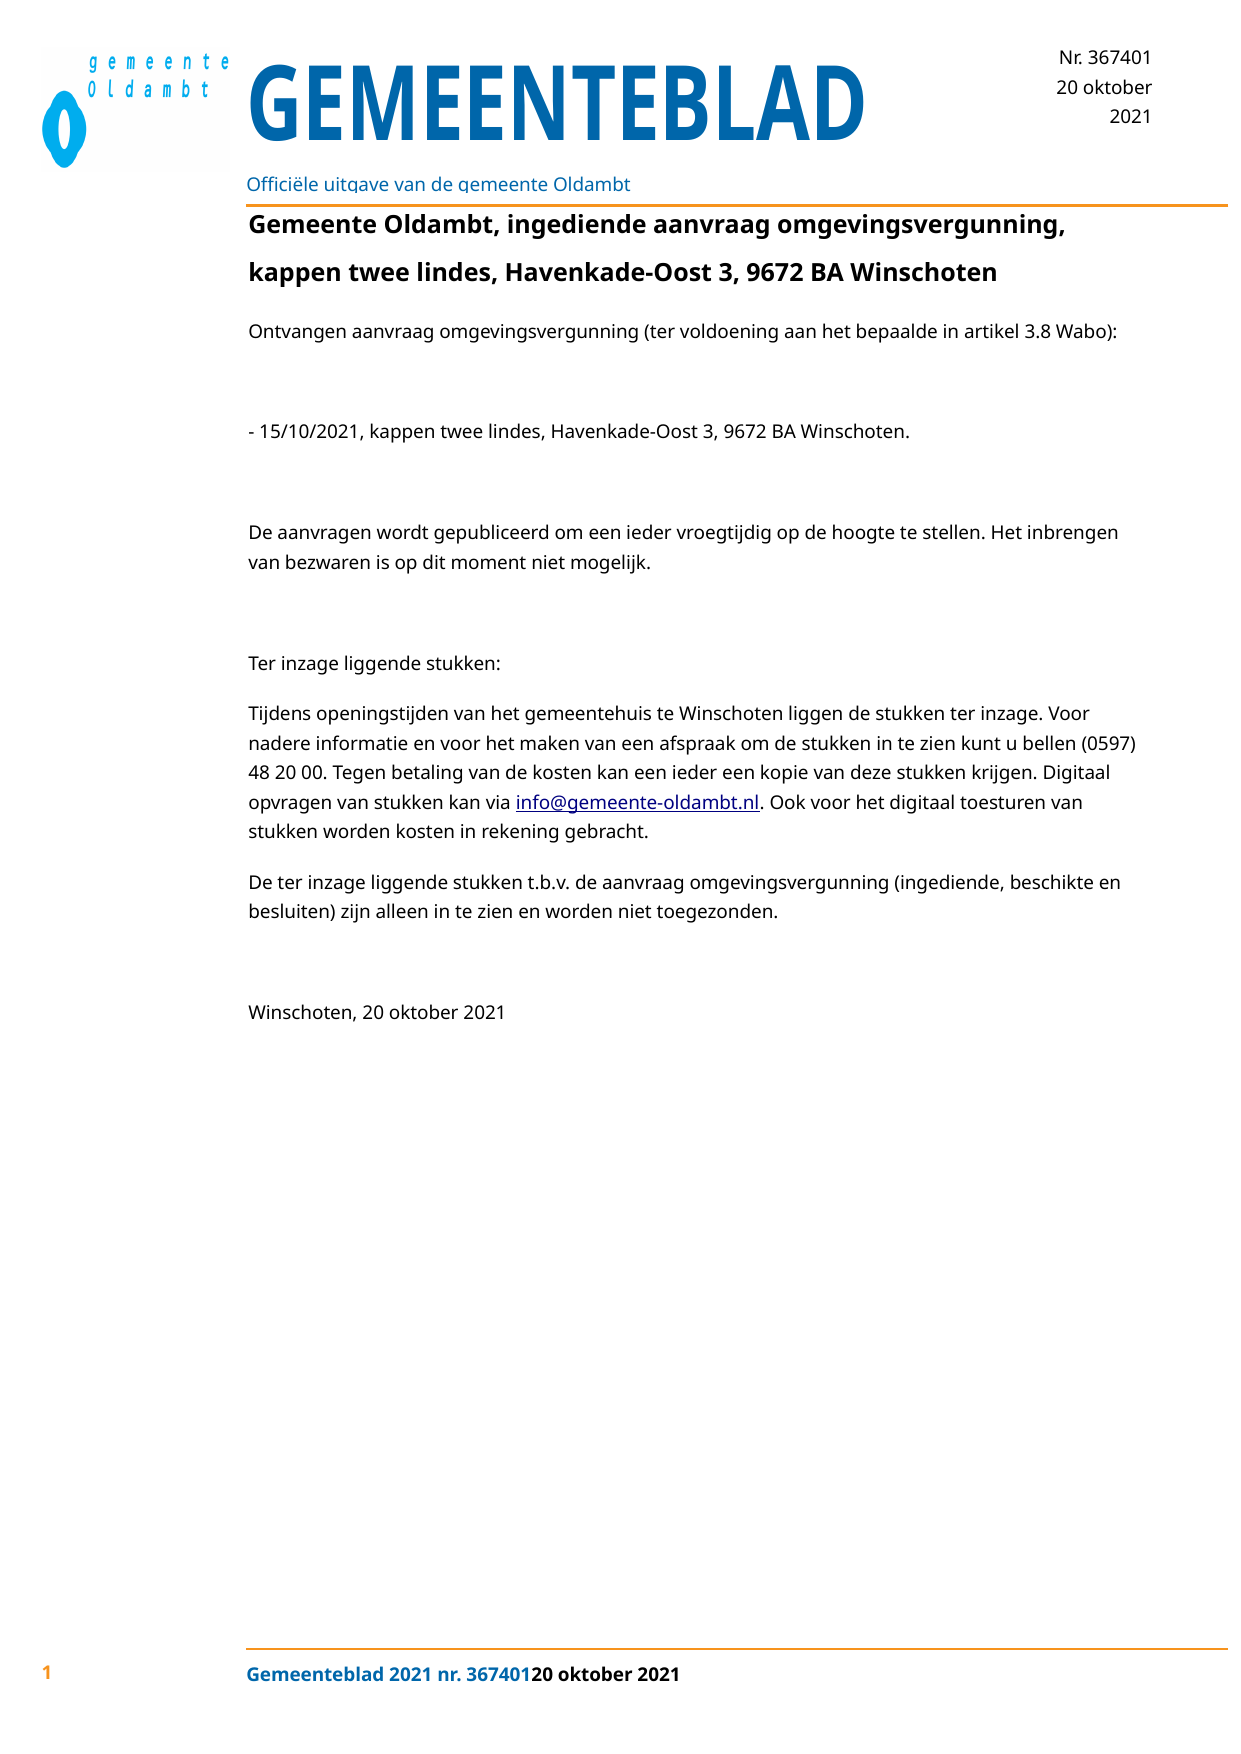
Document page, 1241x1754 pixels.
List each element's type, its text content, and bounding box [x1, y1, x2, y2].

text Ter inzage liggende stukken: [248, 650, 1152, 676]
text De ter inzage liggende stukken t.b.v. de aanvraag omgevingsvergunning (ingediende, beschikte en besluiten) zijn alleen in te zien en worden niet toegezonden. [248, 869, 1152, 924]
text - 15/10/2021, kappen twee lindes, Havenkade-Oost 3, 9672 BA Winschoten. [248, 419, 1152, 444]
text Ontvangen aanvraag omgevingsvergunning (ter voldoening aan het bepaalde in artikel 3.8 Wabo): [248, 318, 1152, 344]
picture [41, 47, 231, 172]
text Gemeente Oldambt, ingediende aanvraag omgevingsvergunning, kappen twee lindes, Havenkade-Oost 3, 9672 BA Winschoten [248, 207, 1152, 288]
text De aanvragen wordt gepubliceerd om een ieder vroegtijdig op de hoogte te stellen. Het inbrengen van bezwaren is op dit moment niet mogelijk. [248, 519, 1152, 575]
text Winschoten, 20 oktober 2021 [248, 999, 1152, 1025]
text Tijdens openingstijden van het gemeentehuis te Winschoten liggen de stukken ter inzage. Voor nadere informatie en voor het maken van een afspraak om de stukken in te zien kunt u bellen (0597) 48 20 00. Tegen betaling van de kosten kan een ieder een kopie van deze stukken krijgen. Digitaal opvragen van stukken kan via info@gemeente-oldambt.nl. Ook voor het digitaal toesturen van stukken worden kosten in rekening gebracht. [248, 700, 1152, 844]
